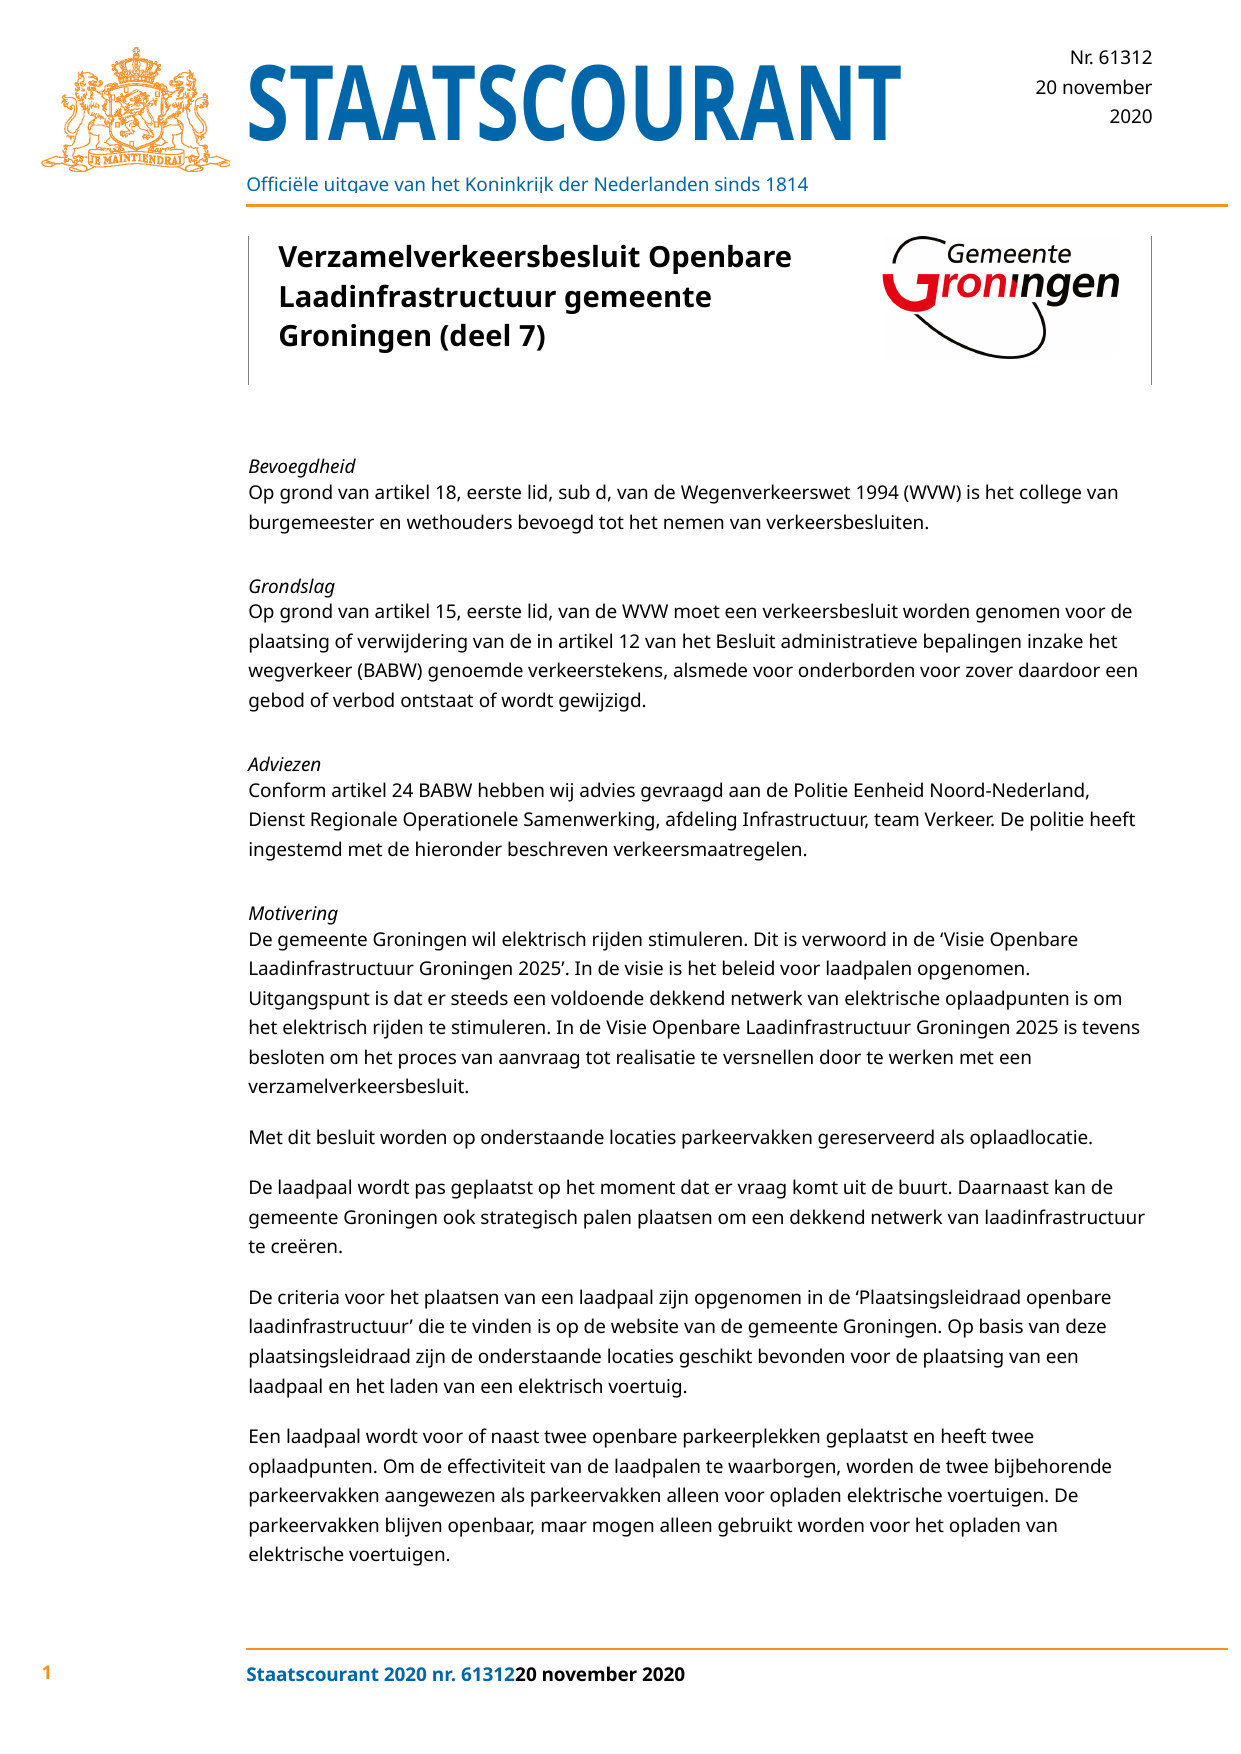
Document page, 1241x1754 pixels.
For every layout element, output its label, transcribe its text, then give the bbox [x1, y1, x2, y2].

text Op grond van artikel 15, eerste lid, van de WVW moet een verkeersbesluit worden genomen voor de plaatsing of verwijdering van de in artikel 12 van het Besluit administratieve bepalingen inzake het wegverkeer (BABW) genoemde verkeerstekens, alsmede voor onderborden voor zover daardoor een gebod of verbod ontstaat of wordt gewijzigd. [248, 598, 1152, 713]
text Motivering [248, 900, 1152, 926]
text Een laadpaal wordt voor of naast twee openbare parkeerplekken geplaatst en heeft twee oplaadpunten. Om de effectiviteit van de laadpalen te waarborgen, worden de twee bijbehorende parkeervakken aangewezen als parkeervakken alleen voor opladen elektrische voertuigen. De parkeervakken blijven openbaar, maar mogen alleen gebruikt worden voor het opladen van elektrische voertuigen. [248, 1423, 1152, 1567]
text Conform artikel 24 BABW hebben wij advies gevraagd aan de Politie Eenheid Noord-Nederland, Dienst Regionale Operationele Samenwerking, afdeling Infrastructuur, team Verkeer. De politie heeft ingestemd met de hieronder beschreven verkeersmaatregelen. [248, 777, 1152, 862]
table_header [850, 236, 1151, 385]
picture [41, 47, 231, 172]
text De gemeente Groningen wil elektrisch rijden stimuleren. Dit is verwoord in de ‘Visie Openbare Laadinfrastructuur Groningen 2025’. In de visie is het beleid voor laadpalen opgenomen. Uitgangspunt is dat er steeds een voldoende dekkend netwerk van elektrische oplaadpunten is om het elektrisch rijden te stimuleren. In de Visie Openbare Laadinfrastructuur Groningen 2025 is tevens besloten om het proces van aanvraag tot realisatie te versnellen door te werken met een verzamelverkeersbesluit. [248, 926, 1152, 1099]
text Adviezen [248, 751, 1152, 777]
picture [882, 236, 1119, 359]
table_header Verzamelverkeersbesluit Openbare Laadinfrastructuur gemeente Groningen (deel 7) [249, 236, 850, 385]
text De criteria voor het plaatsen van een laadpaal zijn opgenomen in de ‘Plaatsingsleidraad openbare laadinfrastructuur’ die te vinden is op de website van de gemeente Groningen. Op basis van deze plaatsingsleidraad zijn de onderstaande locaties geschikt bevonden voor de plaatsing van een laadpaal en het laden van een elektrisch voertuig. [248, 1284, 1152, 1399]
text De laadpaal wordt pas geplaatst op het moment dat er vraag komt uit de buurt. Daarnaast kan de gemeente Groningen ook strategisch palen plaatsen om een dekkend netwerk van laadinfrastructuur te creëren. [248, 1174, 1152, 1259]
text Op grond van artikel 18, eerste lid, sub d, van de Wegenverkeerswet 1994 (WVW) is het college van burgemeester en wethouders bevoegd tot het nemen van verkeersbesluiten. [248, 479, 1152, 534]
text Grondslag [248, 573, 1152, 598]
text Met dit besluit worden op onderstaande locaties parkeervakken gereserveerd als oplaadlocatie. [248, 1124, 1152, 1150]
text Bevoegdheid [248, 453, 1152, 479]
